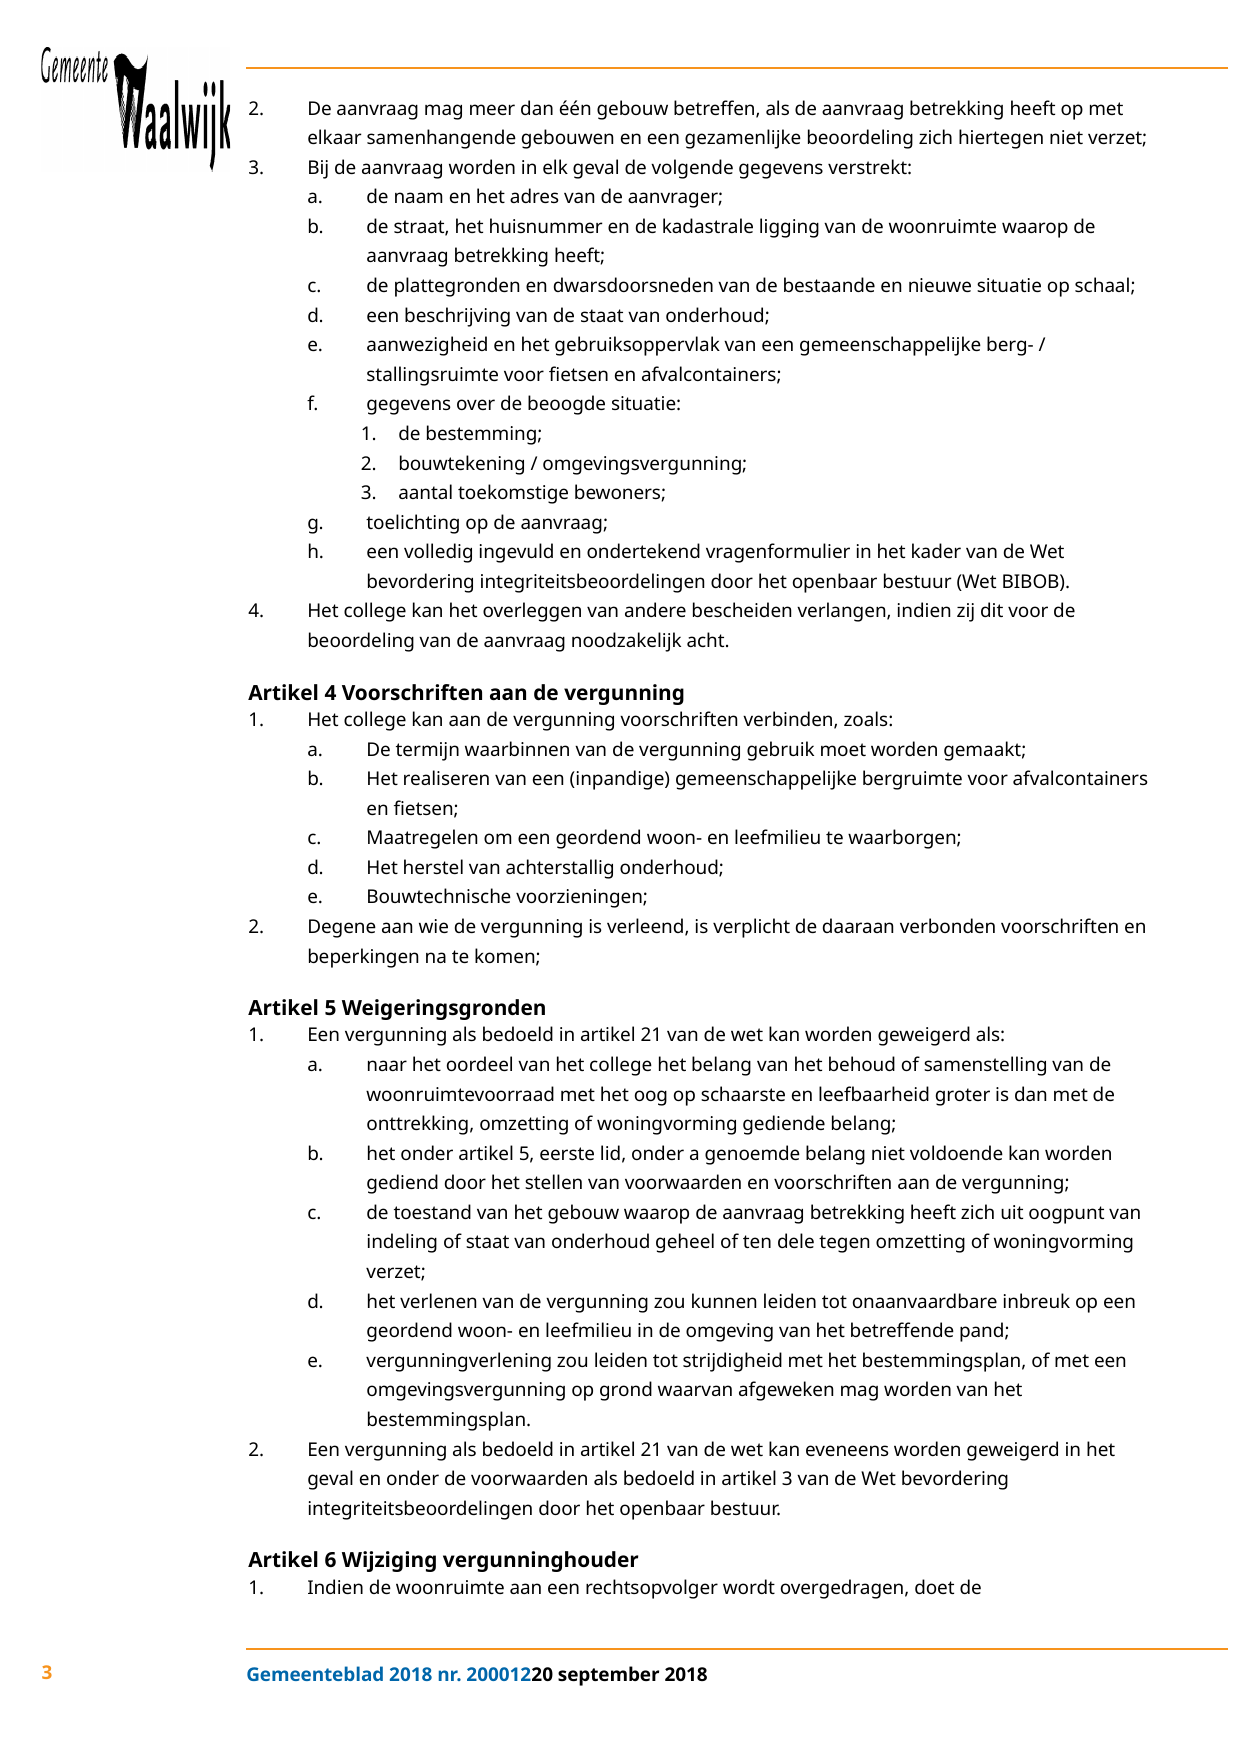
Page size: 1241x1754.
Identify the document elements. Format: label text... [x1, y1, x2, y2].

list een volledig ingevuld en ondertekend vragenformulier in het kader van de Wet bevordering integriteitsbeoordelingen door het openbaar bestuur (Wet BIBOB). [307, 538, 1152, 594]
list Maatregelen om een geordend woon- en leefmilieu te waarborgen; [307, 824, 1152, 850]
list Het college kan aan de vergunning voorschriften verbinden, zoals: [248, 706, 1152, 732]
list toelichting op de aanvraag; [307, 509, 1152, 535]
list de naam en het adres van de aanvrager; [307, 183, 1152, 209]
list vergunningverlening zou leiden tot strijdigheid met het bestemmingsplan, of met een omgevingsvergunning op grond waarvan afgeweken mag worden van het bestemmingsplan. [307, 1347, 1152, 1432]
list De termijn waarbinnen van de vergunning gebruik moet worden gemaakt; [307, 736, 1152, 761]
picture [41, 47, 231, 172]
list Het herstel van achterstallig onderhoud; [307, 854, 1152, 880]
list de straat, het huisnummer en de kadastrale ligging van de woonruimte waarop de aanvraag betrekking heeft; [307, 213, 1152, 268]
list de toestand van het gebouw waarop de aanvraag betrekking heeft zich uit oogpunt van indeling of staat van onderhoud geheel of ten dele tegen omzetting of woningvorming verzet; [307, 1199, 1152, 1284]
list Het realiseren van een (inpandige) gemeenschappelijke bergruimte voor afvalcontainers en fietsen; [307, 765, 1152, 821]
list de plattegronden en dwarsdoorsneden van de bestaande en nieuwe situatie op schaal; [307, 272, 1152, 298]
list het onder artikel 5, eerste lid, onder a genoemde belang niet voldoende kan worden gediend door het stellen van voorwaarden en voorschriften aan de vergunning; [307, 1140, 1152, 1195]
list naar het oordeel van het college het belang van het behoud of samenstelling van de woonruimtevoorraad met het oog op schaarste en leefbaarheid groter is dan met de onttrekking, omzetting of woningvorming gediende belang; [307, 1051, 1152, 1136]
list De aanvraag mag meer dan één gebouw betreffen, als de aanvraag betrekking heeft op met elkaar samenhangende gebouwen en een gezamenlijke beoordeling zich hiertegen niet verzet; [248, 95, 1152, 150]
text Artikel 5 Weigeringsgronden [248, 993, 1152, 1022]
list Indien de woonruimte aan een rechtsopvolger wordt overgedragen, doet de [248, 1574, 1152, 1599]
list Degene aan wie de vergunning is verleend, is verplicht de daaraan verbonden voorschriften en beperkingen na te komen; [248, 913, 1152, 968]
list Een vergunning als bedoeld in artikel 21 van de wet kan worden geweigerd als: [248, 1022, 1152, 1047]
list Bouwtechnische voorzieningen; [307, 884, 1152, 909]
list een beschrijving van de staat van onderhoud; [307, 302, 1152, 328]
list Het college kan het overleggen van andere bescheiden verlangen, indien zij dit voor de beoordeling van de aanvraag noodzakelijk acht. [248, 598, 1152, 653]
list gegevens over de beoogde situatie: [307, 391, 1152, 416]
list aanwezigheid en het gebruiksoppervlak van een gemeenschappelijke berg- / stallingsruimte voor fietsen en afvalcontainers; [307, 331, 1152, 387]
list het verlenen van de vergunning zou kunnen leiden tot onaanvaardbare inbreuk op een geordend woon- en leefmilieu in de omgeving van het betreffende pand; [307, 1288, 1152, 1343]
list aantal toekomstige bewoners; [361, 479, 1152, 505]
text Artikel 6 Wijziging vergunninghouder [248, 1545, 1152, 1574]
list bouwtekening / omgevingsvergunning; [361, 450, 1152, 476]
list Bij de aanvraag worden in elk geval de volgende gegevens verstrekt: [248, 154, 1152, 180]
list Een vergunning als bedoeld in artikel 21 van de wet kan eveneens worden geweigerd in het geval en onder de voorwaarden als bedoeld in artikel 3 van de Wet bevordering integriteitsbeoordelingen door het openbaar bestuur. [248, 1436, 1152, 1521]
text Artikel 4 Voorschriften aan de vergunning [248, 678, 1152, 706]
list de bestemming; [361, 420, 1152, 446]
